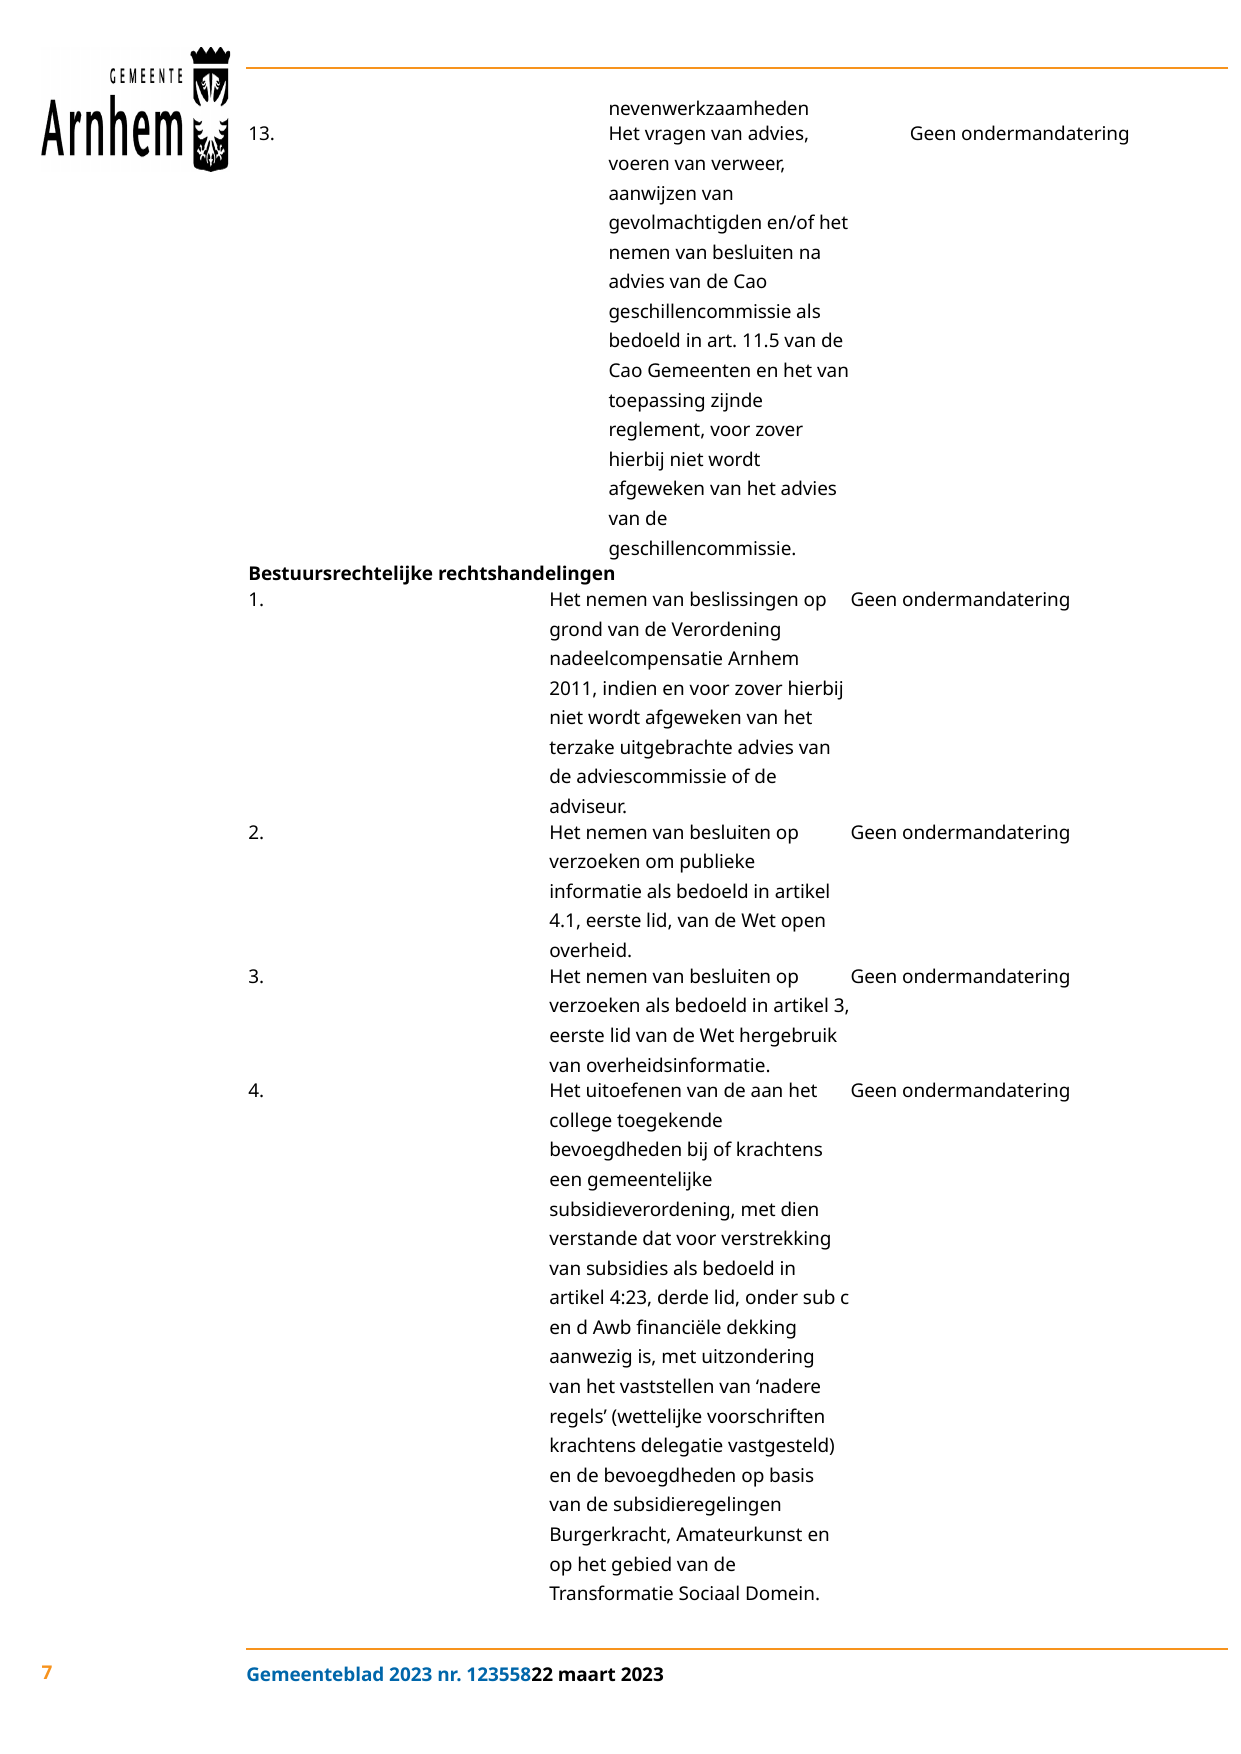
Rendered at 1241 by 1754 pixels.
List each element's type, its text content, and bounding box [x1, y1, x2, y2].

table_cell Geen ondermandatering [850, 121, 1152, 560]
table_cell [248, 95, 549, 121]
table_cell Het nemen van beslissingen op grond van de Verordening nadeelcompensatie Arnhem 2011, indien en voor zover hierbij niet wordt afgeweken van het terzake uitgebrachte advies van de adviescommissie of de adviseur. [549, 586, 850, 819]
table_cell [248, 819, 549, 963]
picture [41, 47, 231, 172]
table_cell [248, 963, 549, 1077]
table_cell [248, 1078, 549, 1606]
table_cell Het uitoefenen van de aan het college toegekende bevoegdheden bij of krachtens een gemeentelijke subsidieverordening, met dien verstande dat voor verstrekking van subsidies als bedoeld in artikel 4:23, derde lid, onder sub c en d Awb financiële dekking aanwezig is, met uitzondering van het vaststellen van ‘nadere regels’ (wettelijke voorschriften krachtens delegatie vastgesteld) en de bevoegdheden op basis van de subsidieregelingen Burgerkracht, Amateurkunst en op het gebied van de Transformatie Sociaal Domein. [549, 1078, 850, 1606]
table_cell [248, 121, 549, 560]
table_cell Het nemen van besluiten op verzoeken als bedoeld in artikel 3, eerste lid van de Wet hergebruik van overheidsinformatie. [549, 963, 850, 1077]
table_cell Geen ondermandatering [850, 586, 1152, 819]
table_cell Geen ondermandatering [850, 819, 1152, 963]
table_cell Geen ondermandatering [850, 963, 1152, 1077]
table_cell Bestuursrechtelijke rechtshandelingen [248, 560, 1152, 586]
table_cell [248, 586, 549, 819]
table_cell Geen ondermandatering [850, 1078, 1152, 1606]
table_cell Het nemen van besluiten op verzoeken om publieke informatie als bedoeld in artikel 4.1, eerste lid, van de Wet open overheid. [549, 819, 850, 963]
table_cell [850, 95, 1152, 121]
table_cell nevenwerkzaamheden [549, 95, 850, 121]
table_cell Het vragen van advies, voeren van verweer, aanwijzen van gevolmachtigden en/of het nemen van besluiten na advies van de Cao geschillencommissie als bedoeld in art. 11.5 van de Cao Gemeenten en het van toepassing zijnde reglement, voor zover hierbij niet wordt afgeweken van het advies van de geschillencommissie. [549, 121, 850, 560]
